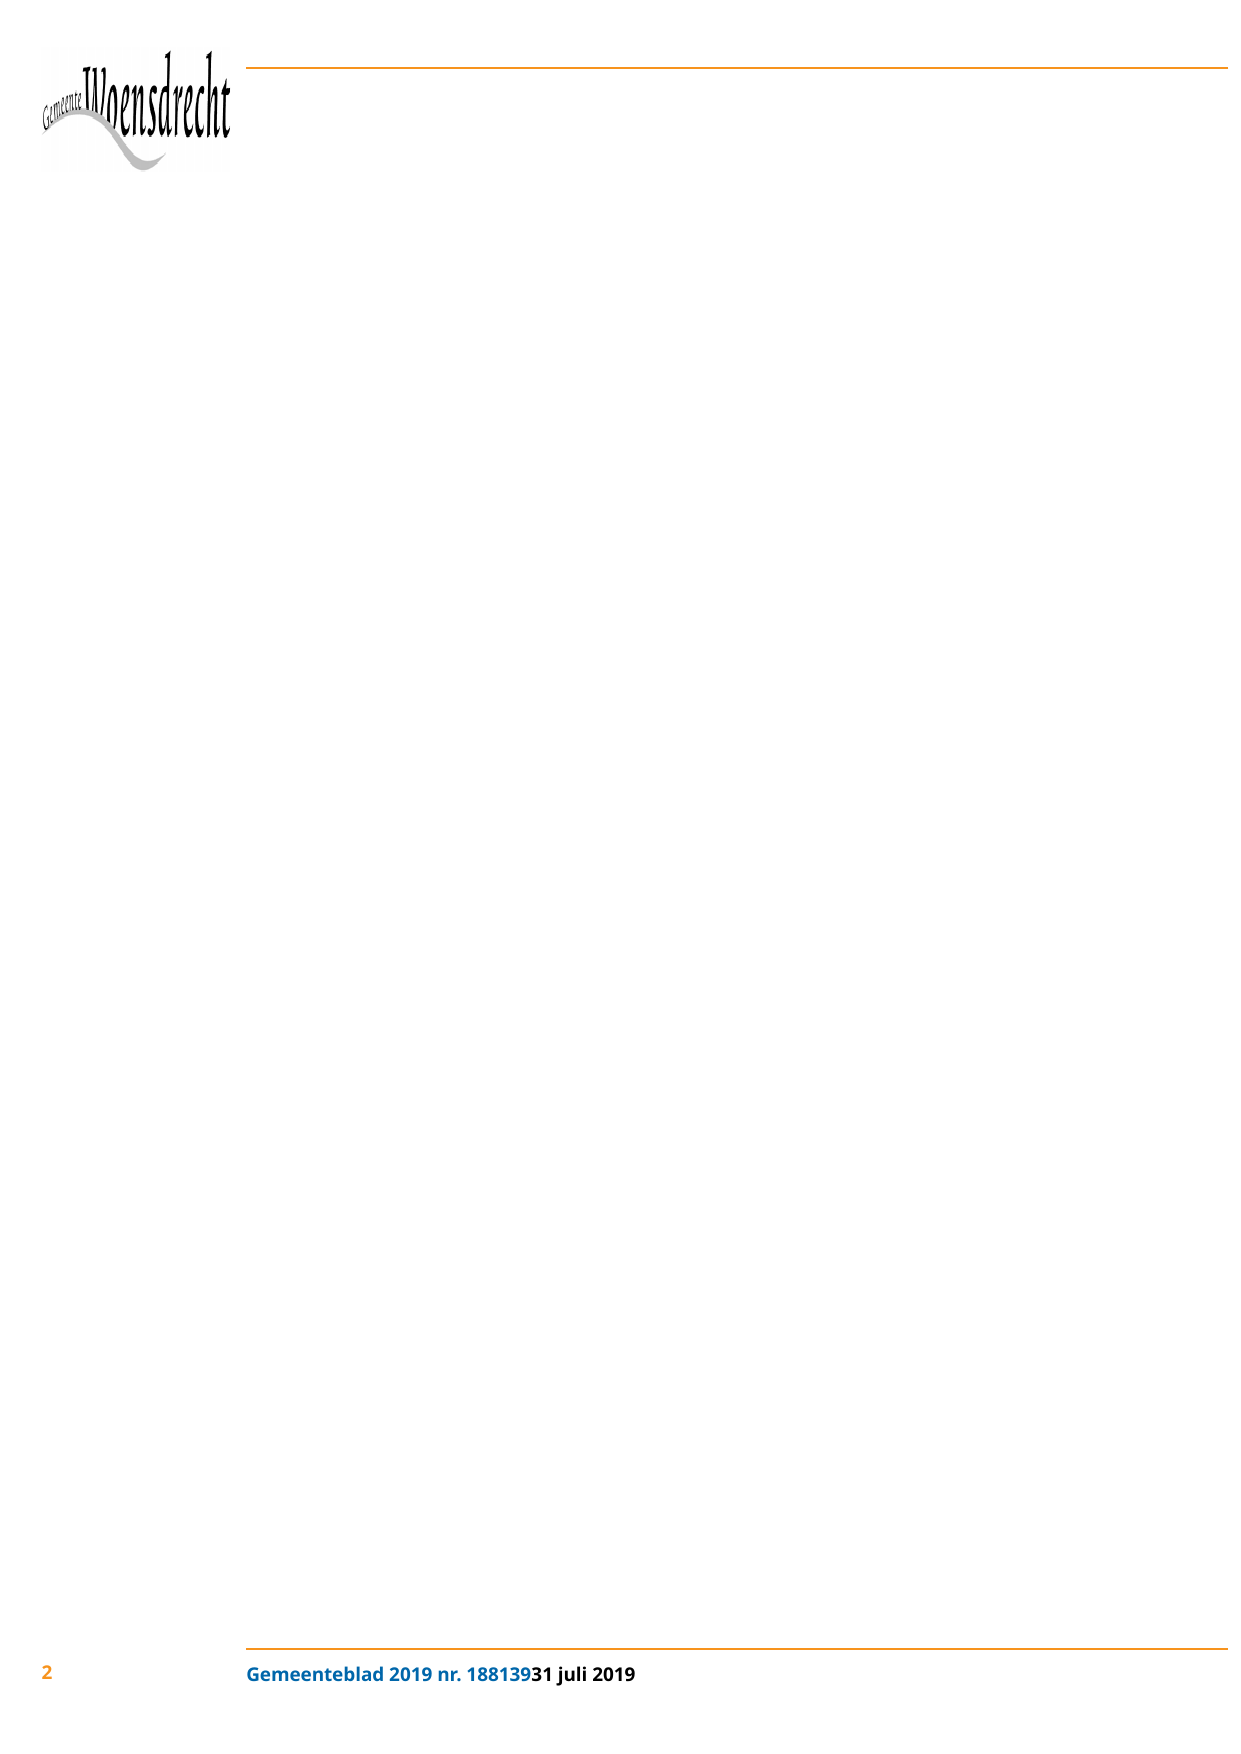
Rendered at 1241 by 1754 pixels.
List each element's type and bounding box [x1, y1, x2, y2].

picture [41, 47, 231, 172]
